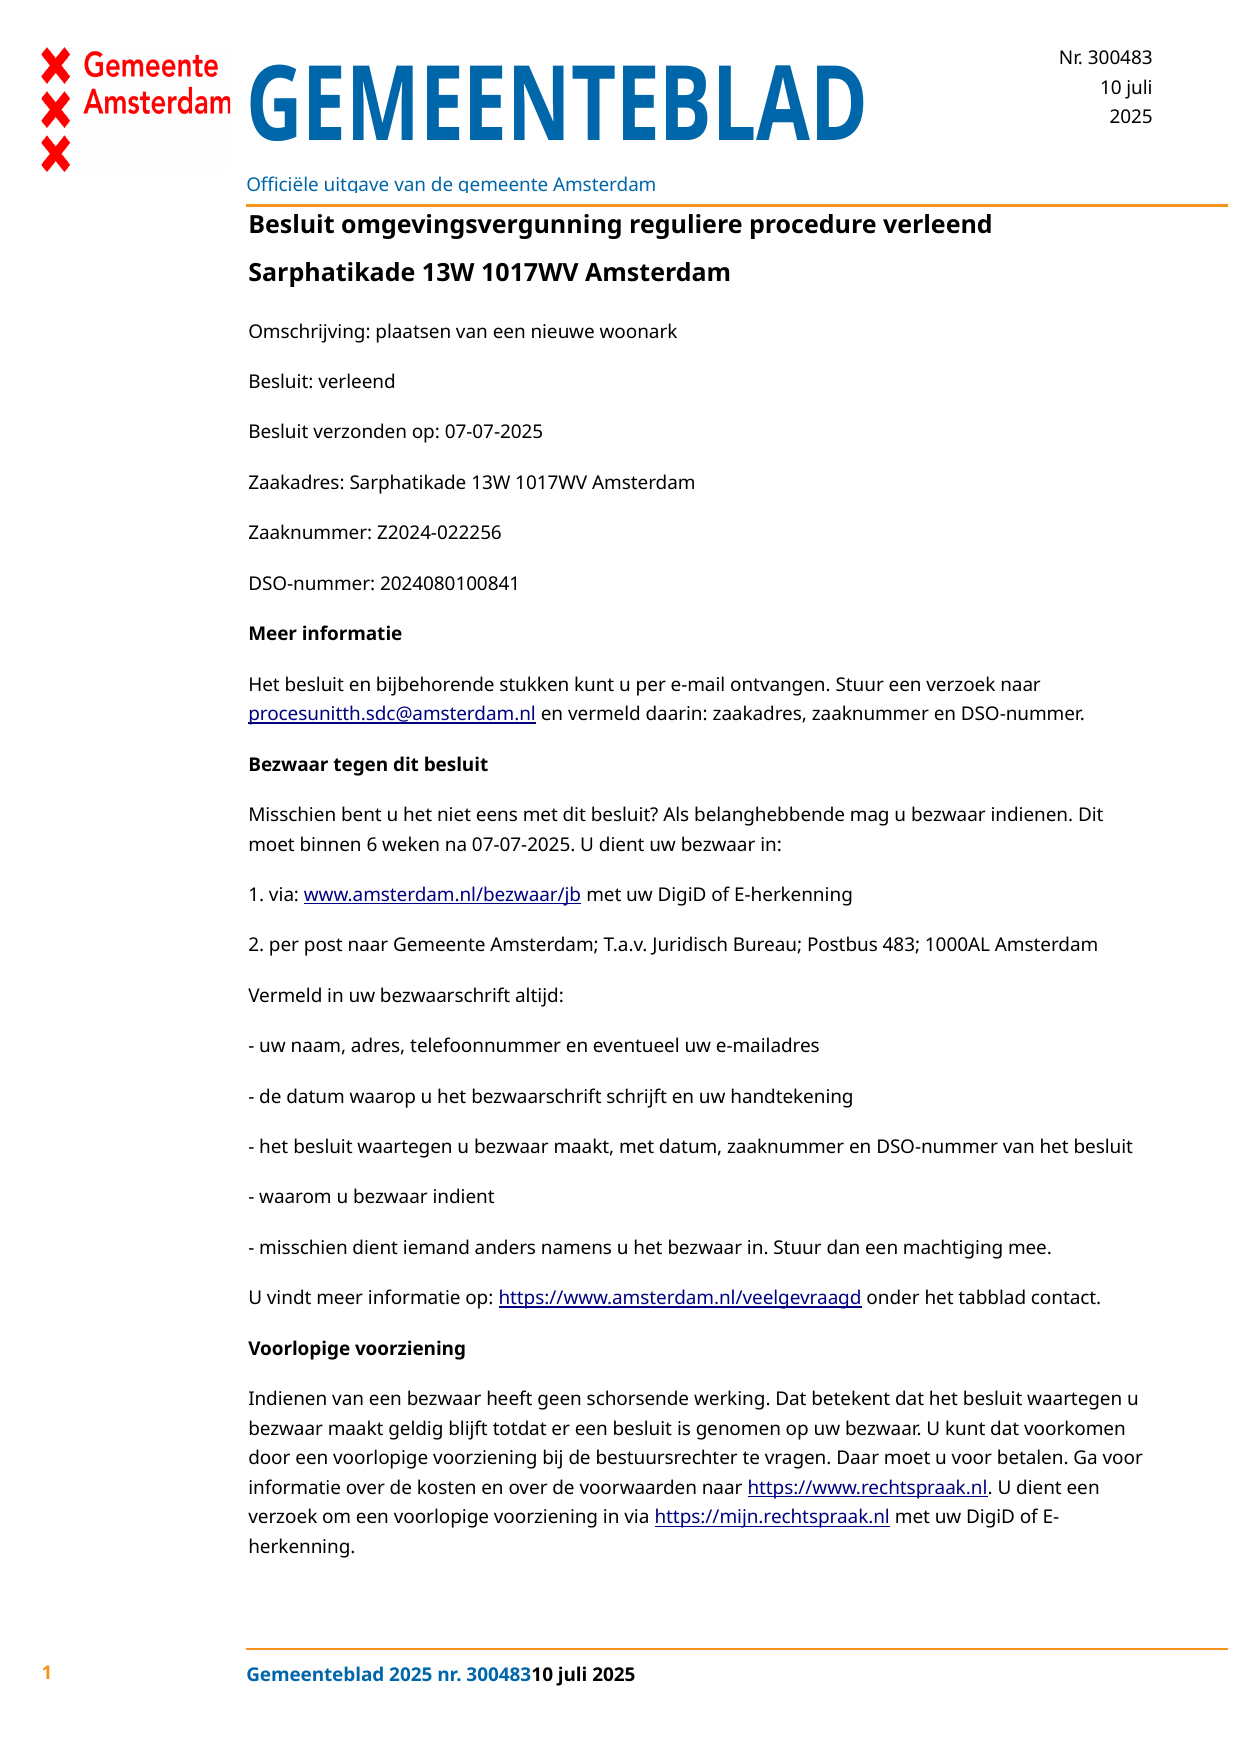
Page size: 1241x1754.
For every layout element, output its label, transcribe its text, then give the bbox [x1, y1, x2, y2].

text Vermeld in uw bezwaarschrift altijd: [248, 982, 1152, 1008]
text 2. per post naar Gemeente Amsterdam; T.a.v. Juridisch Bureau; Postbus 483; 1000AL Amsterdam [248, 932, 1152, 957]
text Het besluit en bijbehorende stukken kunt u per e-mail ontvangen. Stuur een verzoek naar procesunitth.sdc@amsterdam.nl en vermeld daarin: zaakadres, zaaknummer en DSO-nummer. [248, 671, 1152, 726]
text Omschrijving: plaatsen van een nieuwe woonark [248, 318, 1152, 344]
text Zaakadres: Sarphatikade 13W 1017WV Amsterdam [248, 469, 1152, 495]
text Besluit omgevingsvergunning reguliere procedure verleend Sarphatikade 13W 1017WV Amsterdam [248, 207, 1152, 288]
text Besluit: verleend [248, 368, 1152, 394]
text - waarom u bezwaar indient [248, 1184, 1152, 1209]
text DSO-nummer: 2024080100841 [248, 570, 1152, 596]
text U vindt meer informatie op: https://www.amsterdam.nl/veelgevraagd onder het tabblad contact. [248, 1284, 1152, 1310]
text - de datum waarop u het bezwaarschrift schrijft en uw handtekening [248, 1083, 1152, 1109]
text - het besluit waartegen u bezwaar maakt, met datum, zaaknummer en DSO-nummer van het besluit [248, 1133, 1152, 1159]
text - misschien dient iemand anders namens u het bezwaar in. Stuur dan een machtiging mee. [248, 1234, 1152, 1260]
text Meer informatie [248, 620, 1152, 646]
picture [41, 47, 231, 172]
text Indienen van een bezwaar heeft geen schorsende werking. Dat betekent dat het besluit waartegen u bezwaar maakt geldig blijft totdat er een besluit is genomen op uw bezwaar. U kunt dat voorkomen door een voorlopige voorziening bij de bestuursrechter te vragen. Daar moet u voor betalen. Ga voor informatie over de kosten en over de voorwaarden naar https://www.rechtspraak.nl. U dient een verzoek om een voorlopige voorziening in via https://mijn.rechtspraak.nl met uw DigiD of E-herkenning. [248, 1385, 1152, 1559]
text Zaaknummer: Z2024-022256 [248, 519, 1152, 545]
text Misschien bent u het niet eens met dit besluit? Als belanghebbende mag u bezwaar indienen. Dit moet binnen 6 weken na 07-07-2025. U dient uw bezwaar in: [248, 801, 1152, 857]
text Bezwaar tegen dit besluit [248, 751, 1152, 777]
text - uw naam, adres, telefoonnummer en eventueel uw e-mailadres [248, 1032, 1152, 1058]
text Voorlopige voorziening [248, 1335, 1152, 1361]
text Besluit verzonden op: 07-07-2025 [248, 419, 1152, 444]
text 1. via: www.amsterdam.nl/bezwaar/jb met uw DigiD of E-herkenning [248, 881, 1152, 907]
